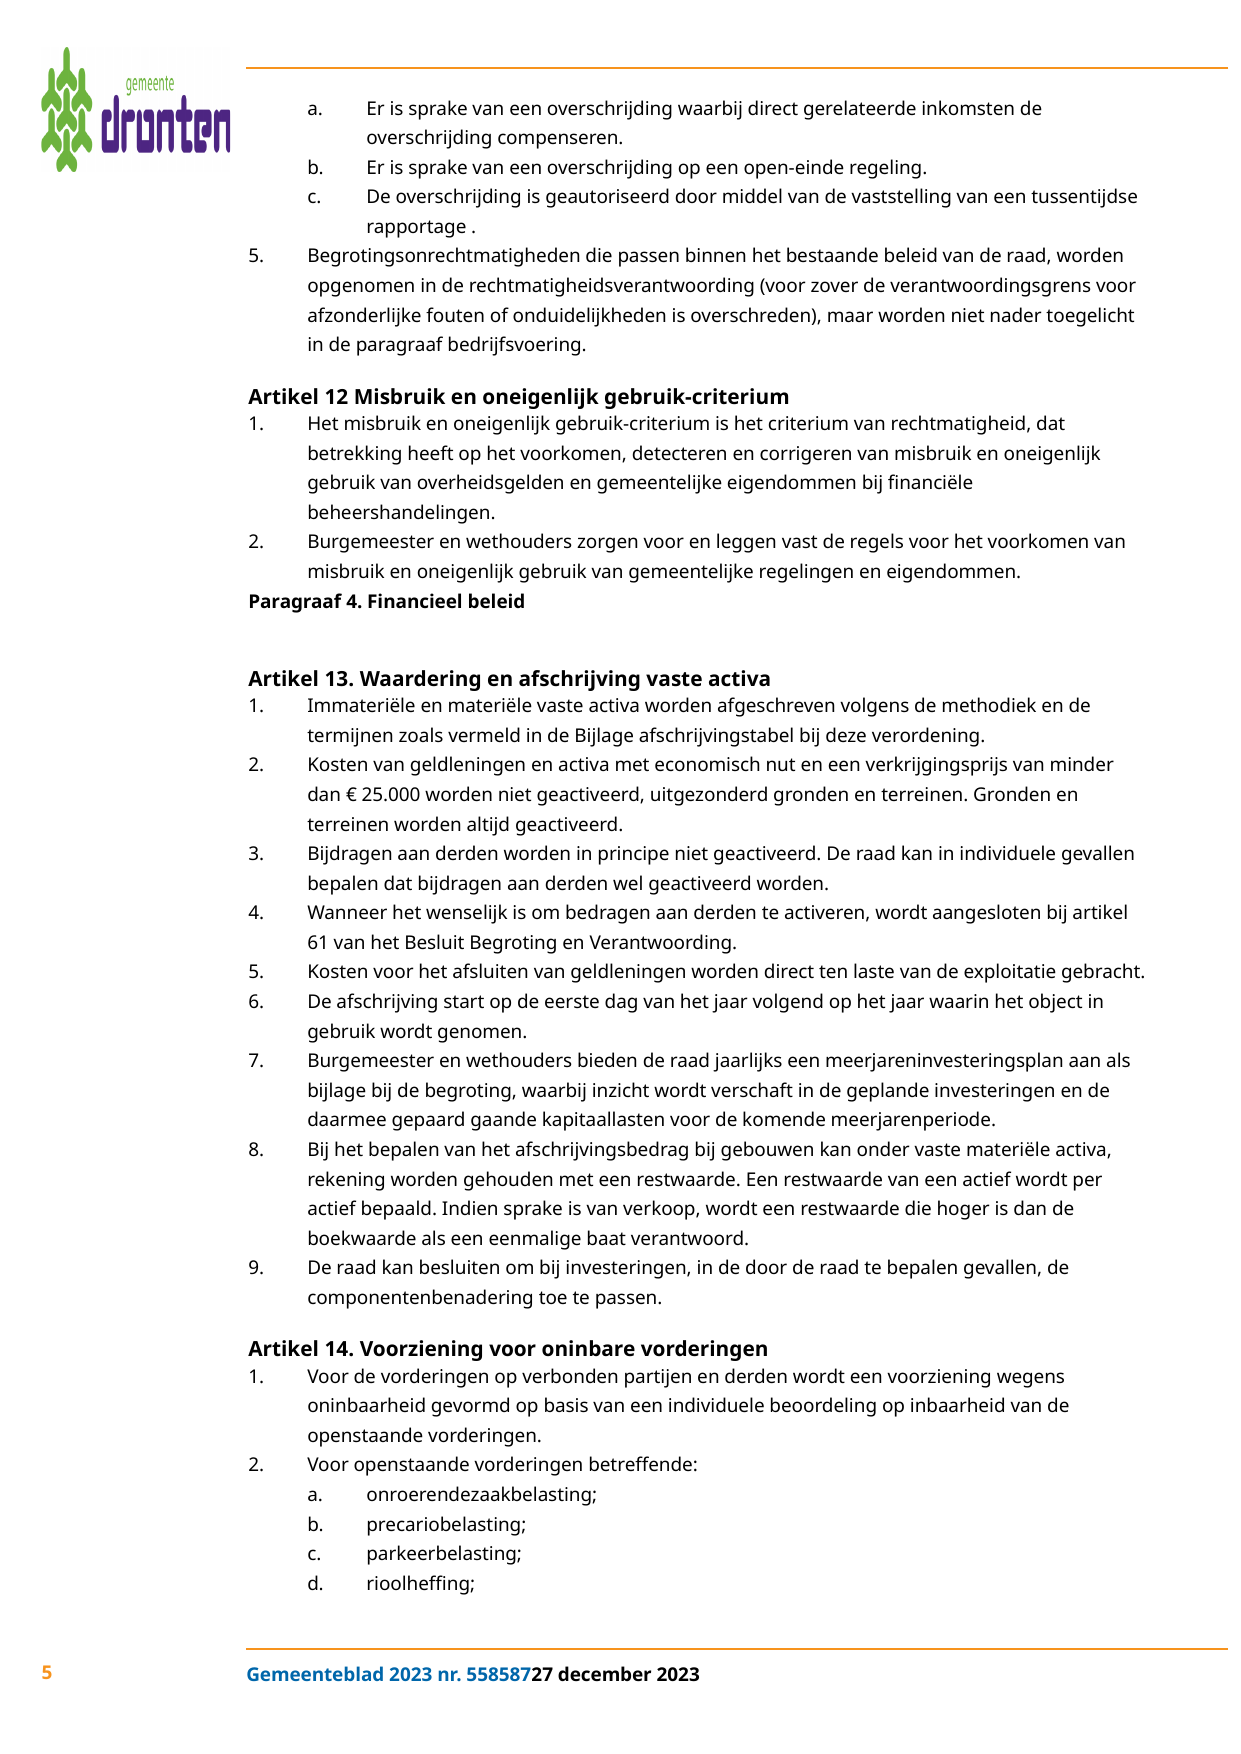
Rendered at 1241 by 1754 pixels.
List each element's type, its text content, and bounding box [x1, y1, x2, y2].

text Artikel 13. Waardering en afschrijving vaste activa [248, 664, 1152, 692]
list Burgemeester en wethouders zorgen voor en leggen vast de regels voor het voorkomen van misbruik en oneigenlijk gebruik van gemeentelijke regelingen en eigendommen. [248, 529, 1152, 584]
list Burgemeester en wethouders bieden de raad jaarlijks een meerjareninvesteringsplan aan als bijlage bij de begroting, waarbij inzicht wordt verschaft in de geplande investeringen en de daarmee gepaard gaande kapitaallasten voor de komende meerjarenperiode. [248, 1047, 1152, 1132]
list Begrotingsonrechtmatigheden die passen binnen het bestaande beleid van de raad, worden opgenomen in de rechtmatigheidsverantwoording (voor zover de verantwoordingsgrens voor afzonderlijke fouten of onduidelijkheden is overschreden), maar worden niet nader toegelicht in de paragraaf bedrijfsvoering. [248, 243, 1152, 357]
list De raad kan besluiten om bij investeringen, in de door de raad te bepalen gevallen, de componentenbenadering toe te passen. [248, 1254, 1152, 1310]
list Wanneer het wenselijk is om bedragen aan derden te activeren, wordt aangesloten bij artikel 61 van het Besluit Begroting en Verantwoording. [248, 899, 1152, 955]
list Bijdragen aan derden worden in principe niet geactiveerd. De raad kan in individuele gevallen bepalen dat bijdragen aan derden wel geactiveerd worden. [248, 840, 1152, 896]
list De afschrijving start op de eerste dag van het jaar volgend op het jaar waarin het object in gebruik wordt genomen. [248, 988, 1152, 1043]
list precariobelasting; [307, 1511, 1152, 1537]
list rioolheffing; [307, 1570, 1152, 1596]
list parkeerbelasting; [307, 1540, 1152, 1566]
list Er is sprake van een overschrijding op een open-einde regeling. [307, 154, 1152, 180]
list Voor openstaande vorderingen betreffende: [248, 1452, 1152, 1477]
list Kosten voor het afsluiten van geldleningen worden direct ten laste van de exploitatie gebracht. [248, 959, 1152, 984]
list onroerendezaakbelasting; [307, 1481, 1152, 1507]
picture [41, 47, 231, 172]
list Het misbruik en oneigenlijk gebruik-criterium is het criterium van rechtmatigheid, dat betrekking heeft op het voorkomen, detecteren en corrigeren van misbruik en oneigenlijk gebruik van overheidsgelden en gemeentelijke eigendommen bij financiële beheershandelingen. [248, 410, 1152, 525]
list Er is sprake van een overschrijding waarbij direct gerelateerde inkomsten de overschrijding compenseren. [307, 95, 1152, 150]
list Bij het bepalen van het afschrijvingsbedrag bij gebouwen kan onder vaste materiële activa, rekening worden gehouden met een restwaarde. Een restwaarde van een actief wordt per actief bepaald. Indien sprake is van verkoop, wordt een restwaarde die hoger is dan de boekwaarde als een eenmalige baat verantwoord. [248, 1136, 1152, 1251]
list Voor de vorderingen op verbonden partijen en derden wordt een voorziening wegens oninbaarheid gevormd op basis van een individuele beoordeling op inbaarheid van de openstaande vorderingen. [248, 1363, 1152, 1448]
text Artikel 12 Misbruik en oneigenlijk gebruik-criterium [248, 382, 1152, 410]
list Kosten van geldleningen en activa met economisch nut en een verkrijgingsprijs van minder dan € 25.000 worden niet geactiveerd, uitgezonderd gronden en terreinen. Gronden en terreinen worden altijd geactiveerd. [248, 752, 1152, 836]
list De overschrijding is geautoriseerd door middel van de vaststelling van een tussentijdse rapportage . [307, 183, 1152, 239]
text Paragraaf 4. Financieel beleid [248, 588, 1152, 613]
list Immateriële en materiële vaste activa worden afgeschreven volgens de methodiek en de termijnen zoals vermeld in de Bijlage afschrijvingstabel bij deze verordening. [248, 692, 1152, 748]
text Artikel 14. Voorziening voor oninbare vorderingen [248, 1334, 1152, 1363]
